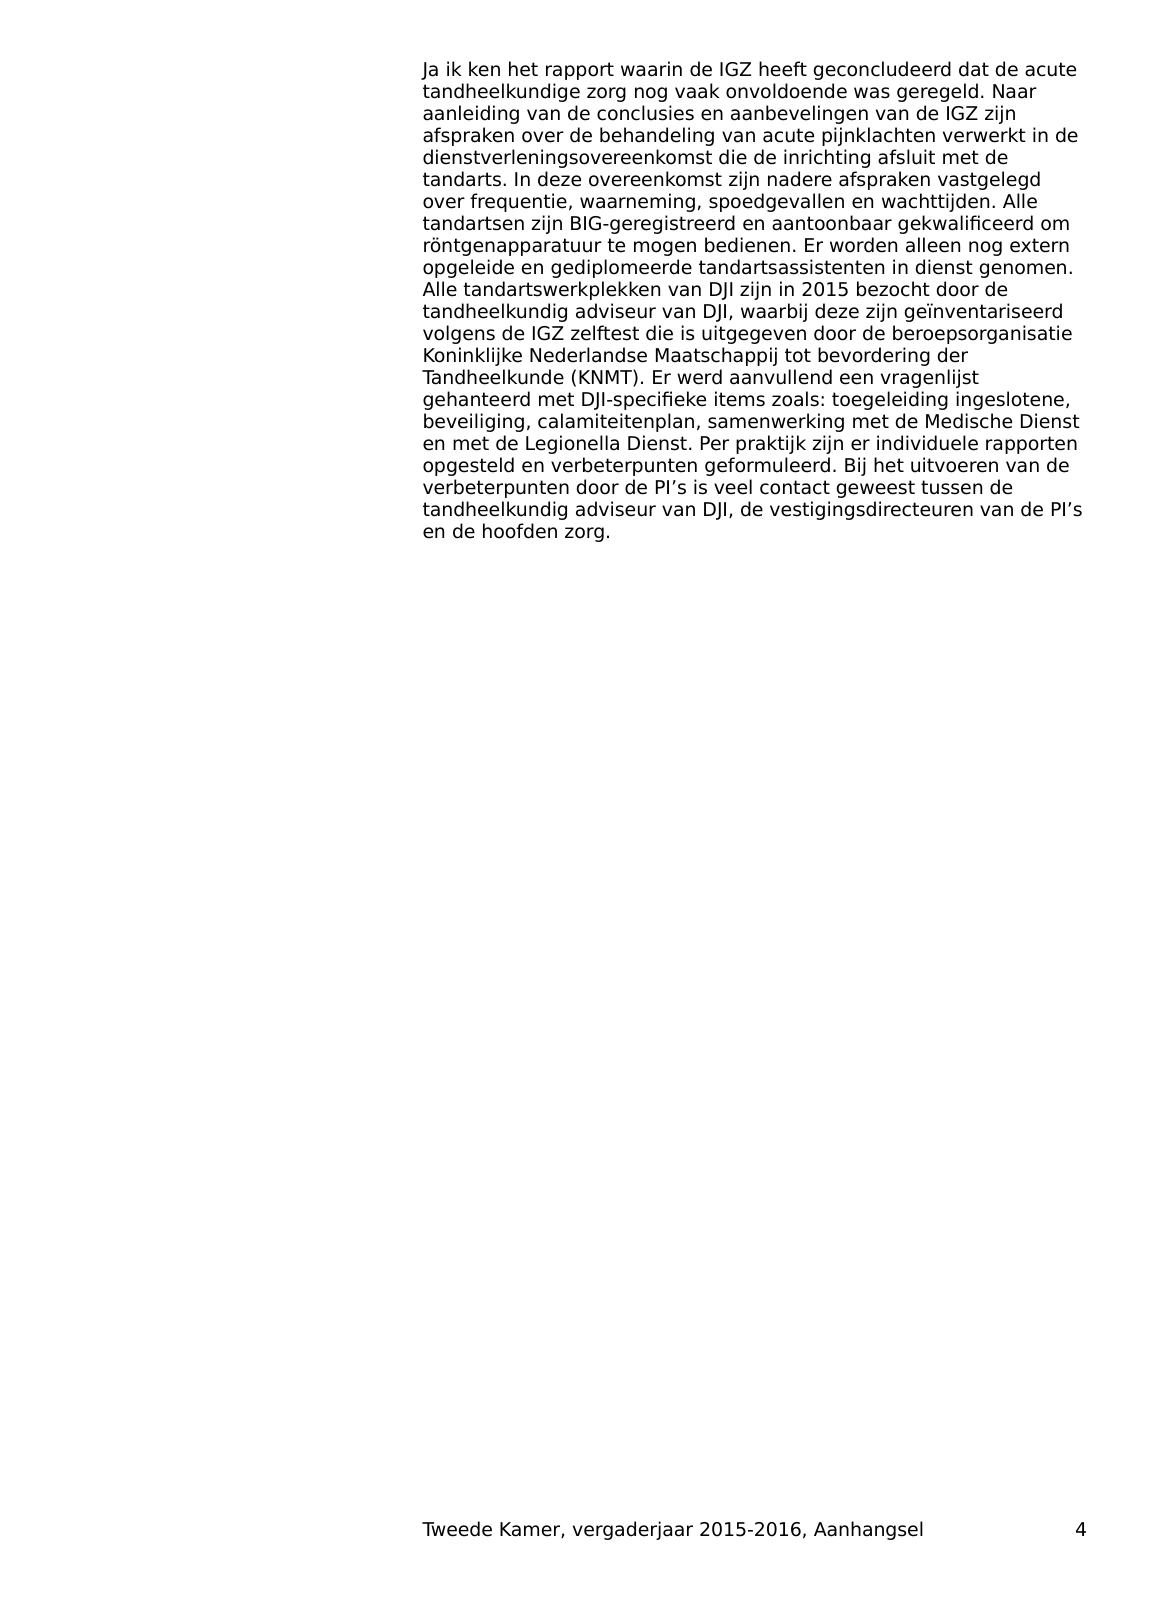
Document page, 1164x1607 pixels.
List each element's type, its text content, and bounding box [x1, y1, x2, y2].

text Ja ik ken het rapport waarin de IGZ heeft geconcludeerd dat de acute tandheelkundige zorg nog vaak onvoldoende was geregeld. Naar aanleiding van de conclusies en aanbevelingen van de IGZ zijn afspraken over de behandeling van acute pijnklachten verwerkt in de dienstverleningsovereenkomst die de inrichting afsluit met de tandarts. In deze overeenkomst zijn nadere afspraken vastgelegd over frequentie, waarneming, spoedgevallen en wachttijden. Alle tandartsen zijn BIG-geregistreerd en aantoonbaar gekwalificeerd om röntgenapparatuur te mogen bedienen. Er worden alleen nog extern opgeleide en gediplomeerde tandartsassistenten in dienst genomen. [422, 59, 1087, 279]
text Alle tandartswerkplekken van DJI zijn in 2015 bezocht door de tandheelkundig adviseur van DJI, waarbij deze zijn geïnventariseerd volgens de IGZ zelftest die is uitgegeven door de beroepsorganisatie Koninklijke Nederlandse Maatschappij tot bevordering der Tandheelkunde (KNMT). Er werd aanvullend een vragenlijst gehanteerd met DJI-specifieke items zoals: toegeleiding ingeslotene, beveiliging, calamiteitenplan, samenwerking met de Medische Dienst en met de Legionella Dienst. Per praktijk zijn er individuele rapporten opgesteld en verbeterpunten geformuleerd. Bij het uitvoeren van de verbeterpunten door de PI’s is veel contact geweest tussen de tandheelkundig adviseur van DJI, de vestigingsdirecteuren van de PI’s en de hoofden zorg. [422, 279, 1087, 543]
